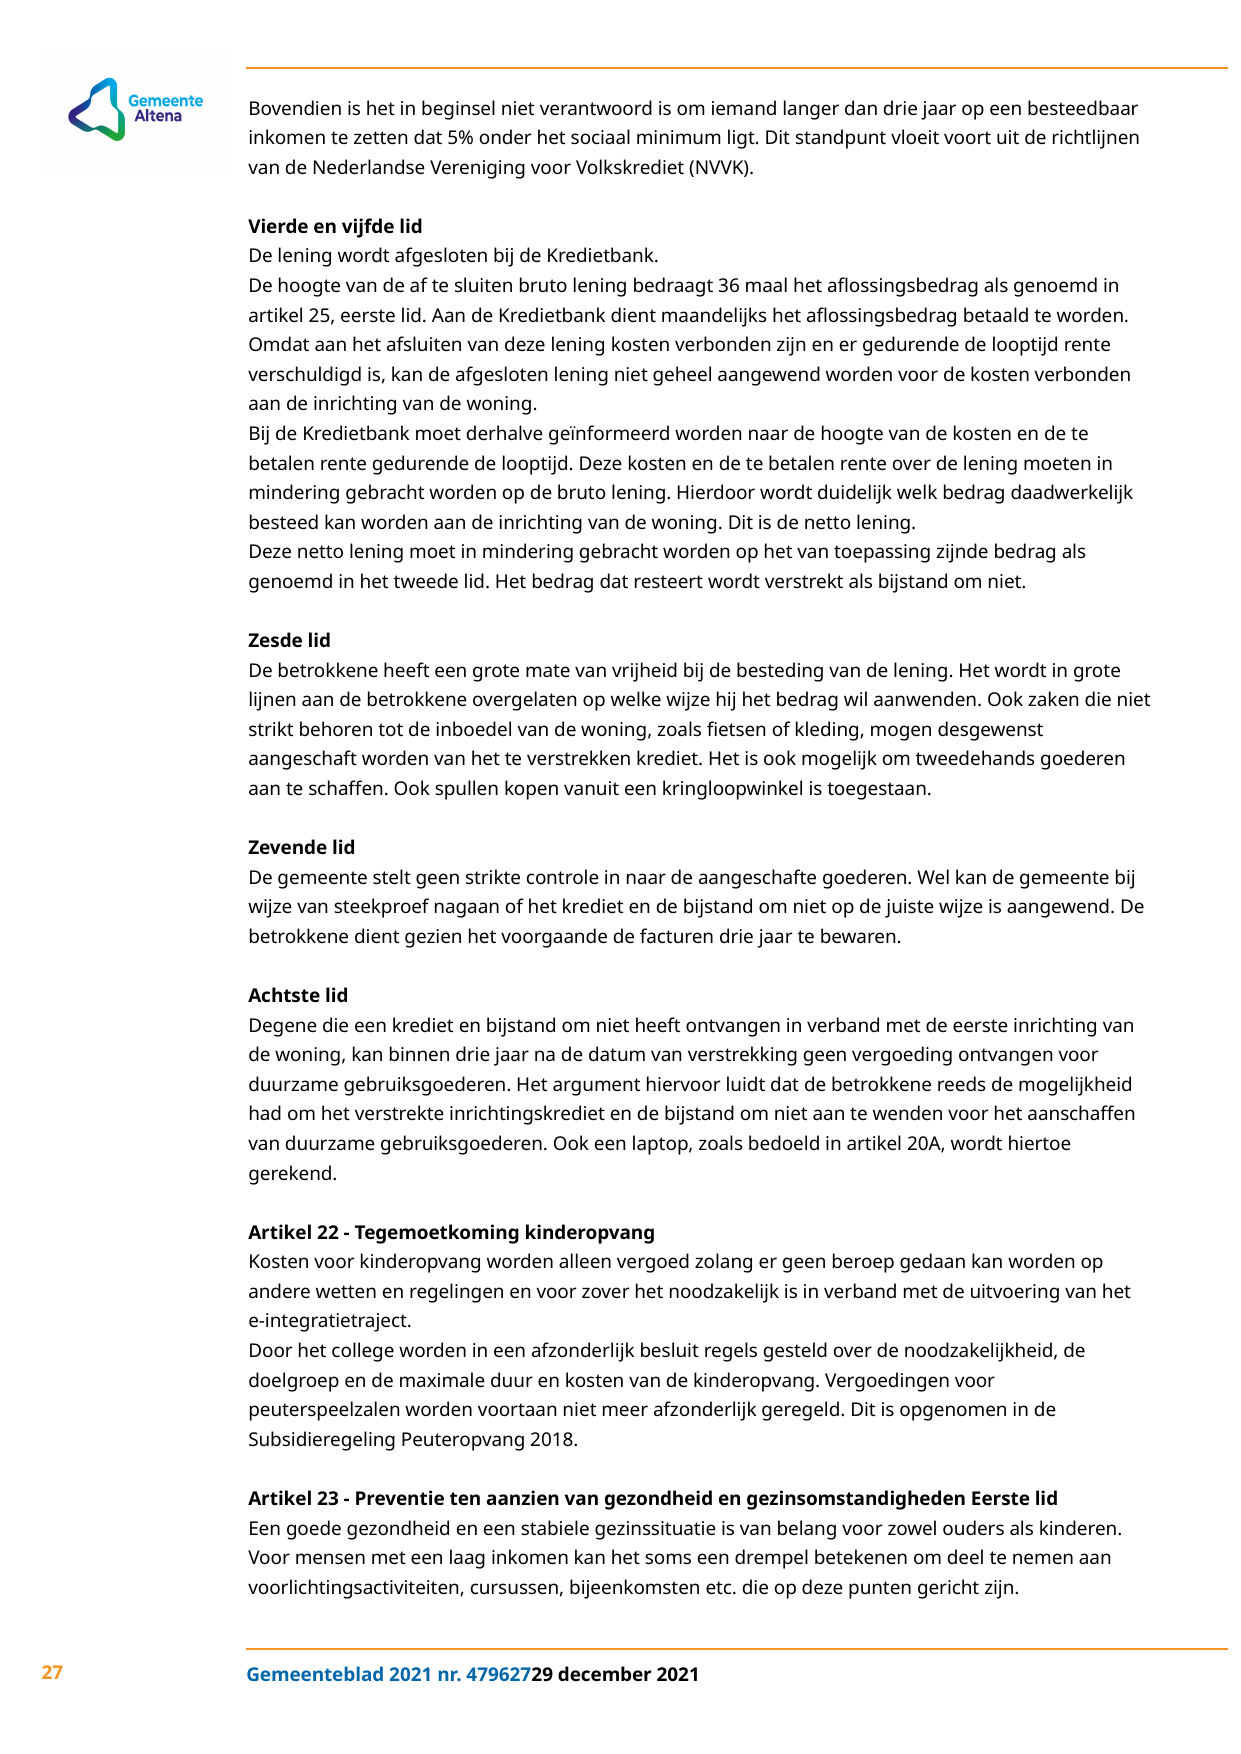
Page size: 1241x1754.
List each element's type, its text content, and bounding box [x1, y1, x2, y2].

text De lening wordt afgesloten bij de Kredietbank. [248, 243, 1152, 268]
text Door het college worden in een afzonderlijk besluit regels gesteld over de noodzakelijkheid, de doelgroep en de maximale duur en kosten van de kinderopvang. Vergoedingen voor peuterspeelzalen worden voortaan niet meer afzonderlijk geregeld. Dit is opgenomen in de Subsidieregeling Peuteropvang 2018. [248, 1337, 1152, 1452]
text De betrokkene heeft een grote mate van vrijheid bij de besteding van de lening. Het wordt in grote lijnen aan de betrokkene overgelaten op welke wijze hij het bedrag wil aanwenden. Ook zaken die niet strikt behoren tot de inboedel van de woning, zoals fietsen of kleding, mogen desgewenst aangeschaft worden van het te verstrekken krediet. Het is ook mogelijk om tweedehands goederen aan te schaffen. Ook spullen kopen vanuit een kringloopwinkel is toegestaan. [248, 657, 1152, 801]
text Degene die een krediet en bijstand om niet heeft ontvangen in verband met de eerste inrichting van de woning, kan binnen drie jaar na de datum van verstrekking geen vergoeding ontvangen voor duurzame gebruiksgoederen. Het argument hiervoor luidt dat de betrokkene reeds de mogelijkheid had om het verstrekte inrichtingskrediet en de bijstand om niet aan te wenden voor het aanschaffen van duurzame gebruiksgoederen. Ook een laptop, zoals bedoeld in artikel 20A, wordt hiertoe gerekend. [248, 1012, 1152, 1186]
text De hoogte van de af te sluiten bruto lening bedraagt 36 maal het aflossingsbedrag als genoemd in artikel 25, eerste lid. Aan de Kredietbank dient maandelijks het aflossingsbedrag betaald te worden. [248, 272, 1152, 328]
text Bij de Kredietbank moet derhalve geïnformeerd worden naar de hoogte van de kosten en de te betalen rente gedurende de looptijd. Deze kosten en de te betalen rente over de lening moeten in mindering gebracht worden op de bruto lening. Hierdoor wordt duidelijk welk bedrag daadwerkelijk besteed kan worden aan de inrichting van de woning. Dit is de netto lening. [248, 420, 1152, 535]
text Achtste lid [248, 982, 1152, 1008]
text Deze netto lening moet in mindering gebracht worden op het van toepassing zijnde bedrag als genoemd in het tweede lid. Het bedrag dat resteert wordt verstrekt als bijstand om niet. [248, 538, 1152, 594]
text Een goede gezondheid en een stabiele gezinssituatie is van belang voor zowel ouders als kinderen. Voor mensen met een laag inkomen kan het soms een drempel betekenen om deel te nemen aan voorlichtingsactiviteiten, cursussen, bijeenkomsten etc. die op deze punten gericht zijn. [248, 1515, 1152, 1600]
text Zevende lid [248, 834, 1152, 860]
text De gemeente stelt geen strikte controle in naar de aangeschafte goederen. Wel kan de gemeente bij wijze van steekproef nagaan of het krediet en de bijstand om niet op de juiste wijze is aangewend. De betrokkene dient gezien het voorgaande de facturen drie jaar te bewaren. [248, 864, 1152, 949]
text Bovendien is het in beginsel niet verantwoord is om iemand langer dan drie jaar op een besteedbaar inkomen te zetten dat 5% onder het sociaal minimum ligt. Dit standpunt vloeit voort uit de richtlijnen van de Nederlandse Vereniging voor Volkskrediet (NVVK). [248, 95, 1152, 180]
picture [41, 47, 231, 172]
text Artikel 22 - Tegemoetkoming kinderopvang [248, 1219, 1152, 1245]
text Zesde lid [248, 627, 1152, 653]
text Vierde en vijfde lid [248, 213, 1152, 239]
text Artikel 23 - Preventie ten aanzien van gezondheid en gezinsomstandigheden Eerste lid [248, 1485, 1152, 1511]
text Kosten voor kinderopvang worden alleen vergoed zolang er geen beroep gedaan kan worden op andere wetten en regelingen en voor zover het noodzakelijk is in verband met de uitvoering van het e-integratietraject. [248, 1248, 1152, 1333]
text Omdat aan het afsluiten van deze lening kosten verbonden zijn en er gedurende de looptijd rente verschuldigd is, kan de afgesloten lening niet geheel aangewend worden voor de kosten verbonden aan de inrichting van de woning. [248, 331, 1152, 416]
